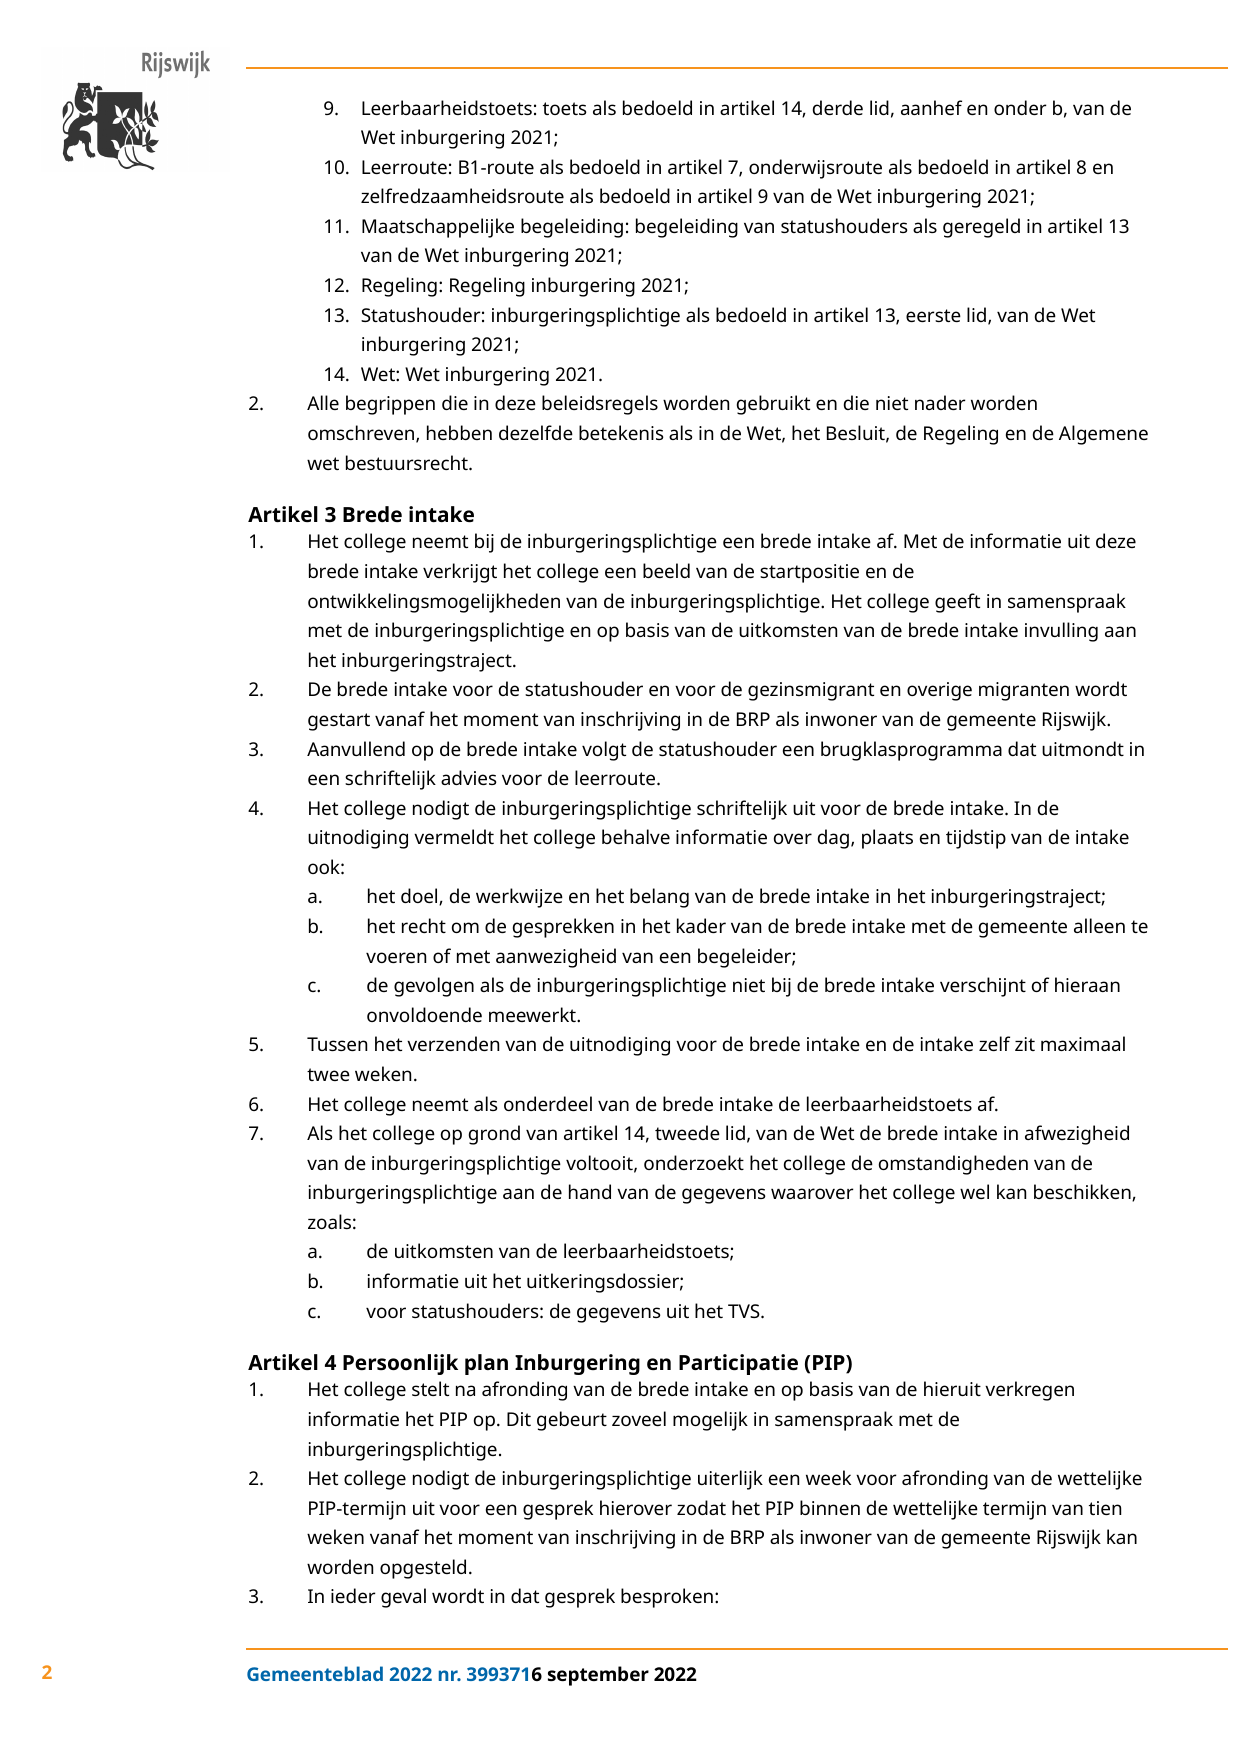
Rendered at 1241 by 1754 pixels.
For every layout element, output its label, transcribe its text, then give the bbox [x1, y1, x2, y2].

list de uitkomsten van de leerbaarheidstoets; [307, 1239, 1152, 1264]
list Alle begrippen die in deze beleidsregels worden gebruikt en die niet nader worden omschreven, hebben dezelfde betekenis als in de Wet, het Besluit, de Regeling en de Algemene wet bestuursrecht. [248, 391, 1152, 476]
list Het college nodigt de inburgeringsplichtige uiterlijk een week voor afronding van de wettelijke PIP-termijn uit voor een gesprek hierover zodat het PIP binnen de wettelijke termijn van tien weken vanaf het moment van inschrijving in de BRP als inwoner van de gemeente Rijswijk kan worden opgesteld. [248, 1465, 1152, 1580]
list De brede intake voor de statushouder en voor de gezinsmigrant en overige migranten wordt gestart vanaf het moment van inschrijving in de BRP als inwoner van de gemeente Rijswijk. [248, 677, 1152, 732]
list Het college neemt als onderdeel van de brede intake de leerbaarheidstoets af. [248, 1091, 1152, 1116]
list Leerbaarheidstoets: toets als bedoeld in artikel 14, derde lid, aanhef en onder b, van de Wet inburgering 2021; [323, 95, 1152, 150]
list voor statushouders: de gegevens uit het TVS. [307, 1298, 1152, 1323]
list Wet: Wet inburgering 2021. [323, 361, 1152, 387]
list Aanvullend op de brede intake volgt de statushouder een brugklasprogramma dat uitmondt in een schriftelijk advies voor de leerroute. [248, 736, 1152, 791]
text Artikel 3 Brede intake [248, 500, 1152, 529]
list Het college neemt bij de inburgeringsplichtige een brede intake af. Met de informatie uit deze brede intake verkrijgt het college een beeld van de startpositie en de ontwikkelingsmogelijkheden van de inburgeringsplichtige. Het college geeft in samenspraak met de inburgeringsplichtige en op basis van de uitkomsten van de brede intake invulling aan het inburgeringstraject. [248, 529, 1152, 673]
list Als het college op grond van artikel 14, tweede lid, van de Wet de brede intake in afwezigheid van de inburgeringsplichtige voltooit, onderzoekt het college de omstandigheden van de inburgeringsplichtige aan de hand van de gegevens waarover het college wel kan beschikken, zoals: [248, 1120, 1152, 1235]
list informatie uit het uitkeringsdossier; [307, 1268, 1152, 1294]
list Maatschappelijke begeleiding: begeleiding van statushouders als geregeld in artikel 13 van de Wet inburgering 2021; [323, 213, 1152, 268]
list de gevolgen als de inburgeringsplichtige niet bij de brede intake verschijnt of hieraan onvoldoende meewerkt. [307, 972, 1152, 1028]
picture [41, 47, 231, 172]
list Regeling: Regeling inburgering 2021; [323, 272, 1152, 298]
list In ieder geval wordt in dat gesprek besproken: [248, 1584, 1152, 1609]
list Tussen het verzenden van de uitnodiging voor de brede intake en de intake zelf zit maximaal twee weken. [248, 1032, 1152, 1087]
list het doel, de werkwijze en het belang van de brede intake in het inburgeringstraject; [307, 884, 1152, 909]
list Het college nodigt de inburgeringsplichtige schriftelijk uit voor de brede intake. In de uitnodiging vermeldt het college behalve informatie over dag, plaats en tijdstip van de intake ook: [248, 795, 1152, 880]
list het recht om de gesprekken in het kader van de brede intake met de gemeente alleen te voeren of met aanwezigheid van een begeleider; [307, 913, 1152, 968]
text Artikel 4 Persoonlijk plan Inburgering en Participatie (PIP) [248, 1348, 1152, 1377]
list Statushouder: inburgeringsplichtige als bedoeld in artikel 13, eerste lid, van de Wet inburgering 2021; [323, 302, 1152, 357]
list Het college stelt na afronding van de brede intake en op basis van de hieruit verkregen informatie het PIP op. Dit gebeurt zoveel mogelijk in samenspraak met de inburgeringsplichtige. [248, 1377, 1152, 1462]
list Leerroute: B1-route als bedoeld in artikel 7, onderwijsroute als bedoeld in artikel 8 en zelfredzaamheidsroute als bedoeld in artikel 9 van de Wet inburgering 2021; [323, 154, 1152, 209]
